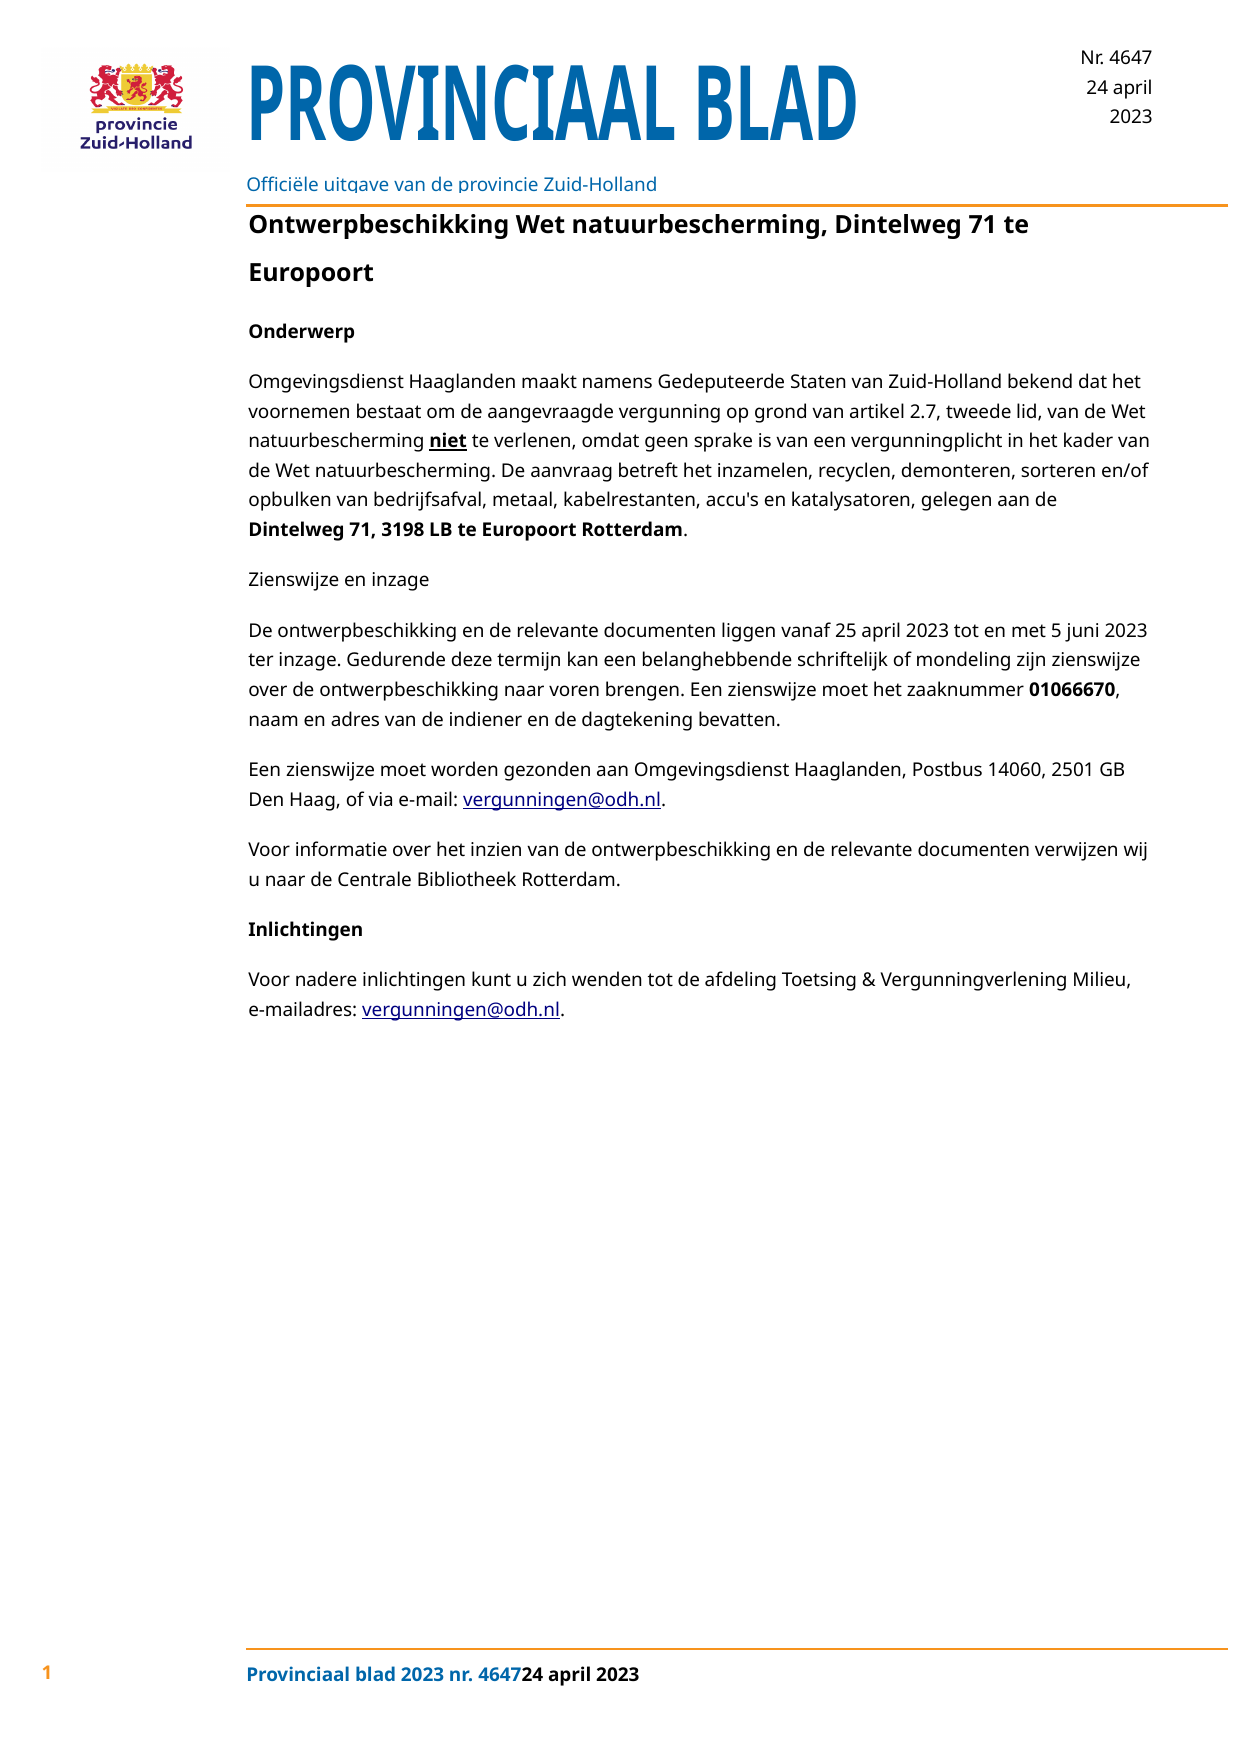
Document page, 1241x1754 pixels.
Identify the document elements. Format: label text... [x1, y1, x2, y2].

text Zienswijze en inzage [248, 567, 1152, 592]
text Inlichtingen [248, 916, 1152, 942]
text Ontwerpbeschikking Wet natuurbescherming, Dintelweg 71 te Europoort [248, 207, 1152, 288]
text Voor informatie over het inzien van de ontwerpbeschikking en de relevante documenten verwijzen wij u naar de Centrale Bibliotheek Rotterdam. [248, 836, 1152, 892]
text Omgevingsdienst Haaglanden maakt namens Gedeputeerde Staten van Zuid-Holland bekend dat het voornemen bestaat om de aangevraagde vergunning op grond van artikel 2.7, tweede lid, van de Wet natuurbescherming niet te verlenen, omdat geen sprake is van een vergunningplicht in het kader van de Wet natuurbescherming. De aanvraag betreft het inzamelen, recyclen, demonteren, sorteren en/of opbulken van bedrijfsafval, metaal, kabelrestanten, accu's en katalysatoren, gelegen aan de Dintelweg 71, 3198 LB te Europoort Rotterdam. [248, 368, 1152, 542]
text De ontwerpbeschikking en de relevante documenten liggen vanaf 25 april 2023 tot en met 5 juni 2023 ter inzage. Gedurende deze termijn kan een belanghebbende schriftelijk of mondeling zijn zienswijze over de ontwerpbeschikking naar voren brengen. Een zienswijze moet het zaaknummer 01066670, naam en adres van de indiener en de dagtekening bevatten. [248, 617, 1152, 732]
picture [41, 47, 231, 172]
text Onderwerp [248, 318, 1152, 344]
text Voor nadere inlichtingen kunt u zich wenden tot de afdeling Toetsing & Vergunningverlening Milieu, e-mailadres: vergunningen@odh.nl. [248, 967, 1152, 1022]
text Een zienswijze moet worden gezonden aan Omgevingsdienst Haaglanden, Postbus 14060, 2501 GB Den Haag, of via e-mail: vergunningen@odh.nl. [248, 756, 1152, 812]
